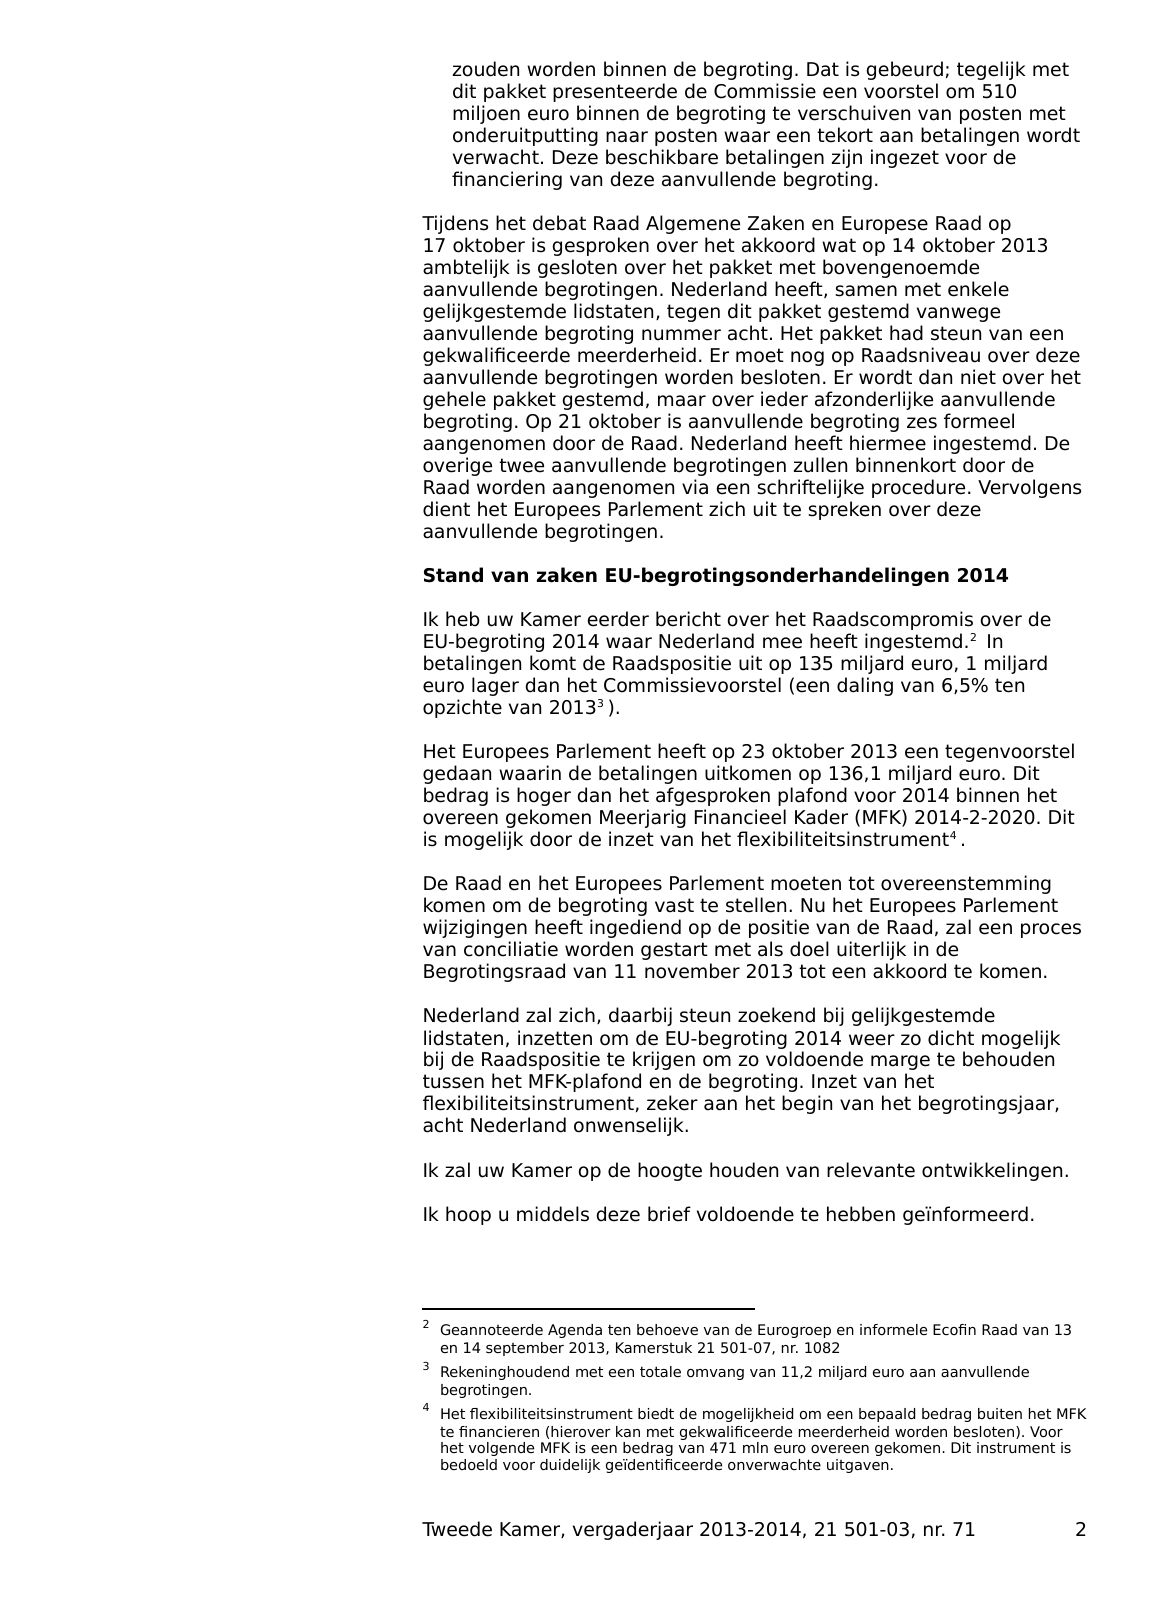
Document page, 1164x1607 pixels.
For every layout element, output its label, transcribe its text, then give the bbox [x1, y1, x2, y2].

text Tijdens het debat Raad Algemene Zaken en Europese Raad op 17 oktober is gesproken over het akkoord wat op 14 oktober 2013 ambtelijk is gesloten over het pakket met bovengenoemde aanvullende begrotingen. Nederland heeft, samen met enkele gelijkgestemde lidstaten, tegen dit pakket gestemd vanwege aanvullende begroting nummer acht. Het pakket had steun van een gekwalificeerde meerderheid. Er moet nog op Raadsniveau over deze aanvullende begrotingen worden besloten. Er wordt dan niet over het gehele pakket gestemd, maar over ieder afzonderlijke aanvullende begroting. Op 21 oktober is aanvullende begroting zes formeel aangenomen door de Raad. Nederland heeft hiermee ingestemd. De overige twee aanvullende begrotingen zullen binnenkort door de Raad worden aangenomen via een schriftelijke procedure. Vervolgens dient het Europees Parlement zich uit te spreken over deze aanvullende begrotingen. [422, 213, 1087, 543]
text Ik heb uw Kamer eerder bericht over het Raadscompromis over de EU-begroting 2014 waar Nederland mee heeft ingestemd. In betalingen komt de Raadspositie uit op 135 miljard euro, 1 miljard euro lager dan het Commissievoorstel (een daling van 6,5% ten opzichte van 2013). [422, 609, 1087, 719]
text Nederland zal zich, daarbij steun zoekend bij gelijkgestemde lidstaten, inzetten om de EU-begroting 2014 weer zo dicht mogelijk bij de Raadspositie te krijgen om zo voldoende marge te behouden tussen het MFK-plafond en de begroting. Inzet van het flexibiliteitsinstrument, zeker aan het begin van het begrotingsjaar, acht Nederland onwenselijk. [422, 1005, 1087, 1137]
text De Raad en het Europees Parlement moeten tot overeenstemming komen om de begroting vast te stellen. Nu het Europees Parlement wijzigingen heeft ingediend op de positie van de Raad, zal een proces van conciliatie worden gestart met als doel uiterlijk in de Begrotingsraad van 11 november 2013 tot een akkoord te komen. [422, 873, 1087, 983]
text zouden worden binnen de begroting. Dat is gebeurd; tegelijk met dit pakket presenteerde de Commissie een voorstel om 510 miljoen euro binnen de begroting te verschuiven van posten met onderuitputting naar posten waar een tekort aan betalingen wordt verwacht. Deze beschikbare betalingen zijn ingezet voor de financiering van deze aanvullende begroting. [422, 59, 1087, 191]
text Rekeninghoudend met een totale omvang van 11,2 miljard euro aan aanvullende begrotingen. [422, 1360, 1087, 1399]
subtitle Stand van zaken EU-begrotingsonderhandelingen 2014 [422, 565, 1087, 587]
text Het flexibiliteitsinstrument biedt de mogelijkheid om een bepaald bedrag buiten het MFK te financieren (hierover kan met gekwalificeerde meerderheid worden besloten). Voor het volgende MFK is een bedrag van 471 mln euro overeen gekomen. Dit instrument is bedoeld voor duidelijk geïdentificeerde onverwachte uitgaven. [422, 1402, 1087, 1474]
text Ik zal uw Kamer op de hoogte houden van relevante ontwikkelingen. [422, 1159, 1087, 1181]
text Ik hoop u middels deze brief voldoende te hebben geïnformeerd. [422, 1204, 1087, 1226]
text Geannoteerde Agenda ten behoeve van de Eurogroep en informele Ecofin Raad van 13 en 14 september 2013, Kamerstuk 21 501-07, nr. 1082 [422, 1318, 1087, 1357]
text Het Europees Parlement heeft op 23 oktober 2013 een tegenvoorstel gedaan waarin de betalingen uitkomen op 136,1 miljard euro. Dit bedrag is hoger dan het afgesproken plafond voor 2014 binnen het overeen gekomen Meerjarig Financieel Kader (MFK) 2014-2-2020. Dit is mogelijk door de inzet van het flexibiliteitsinstrument. [422, 741, 1087, 851]
